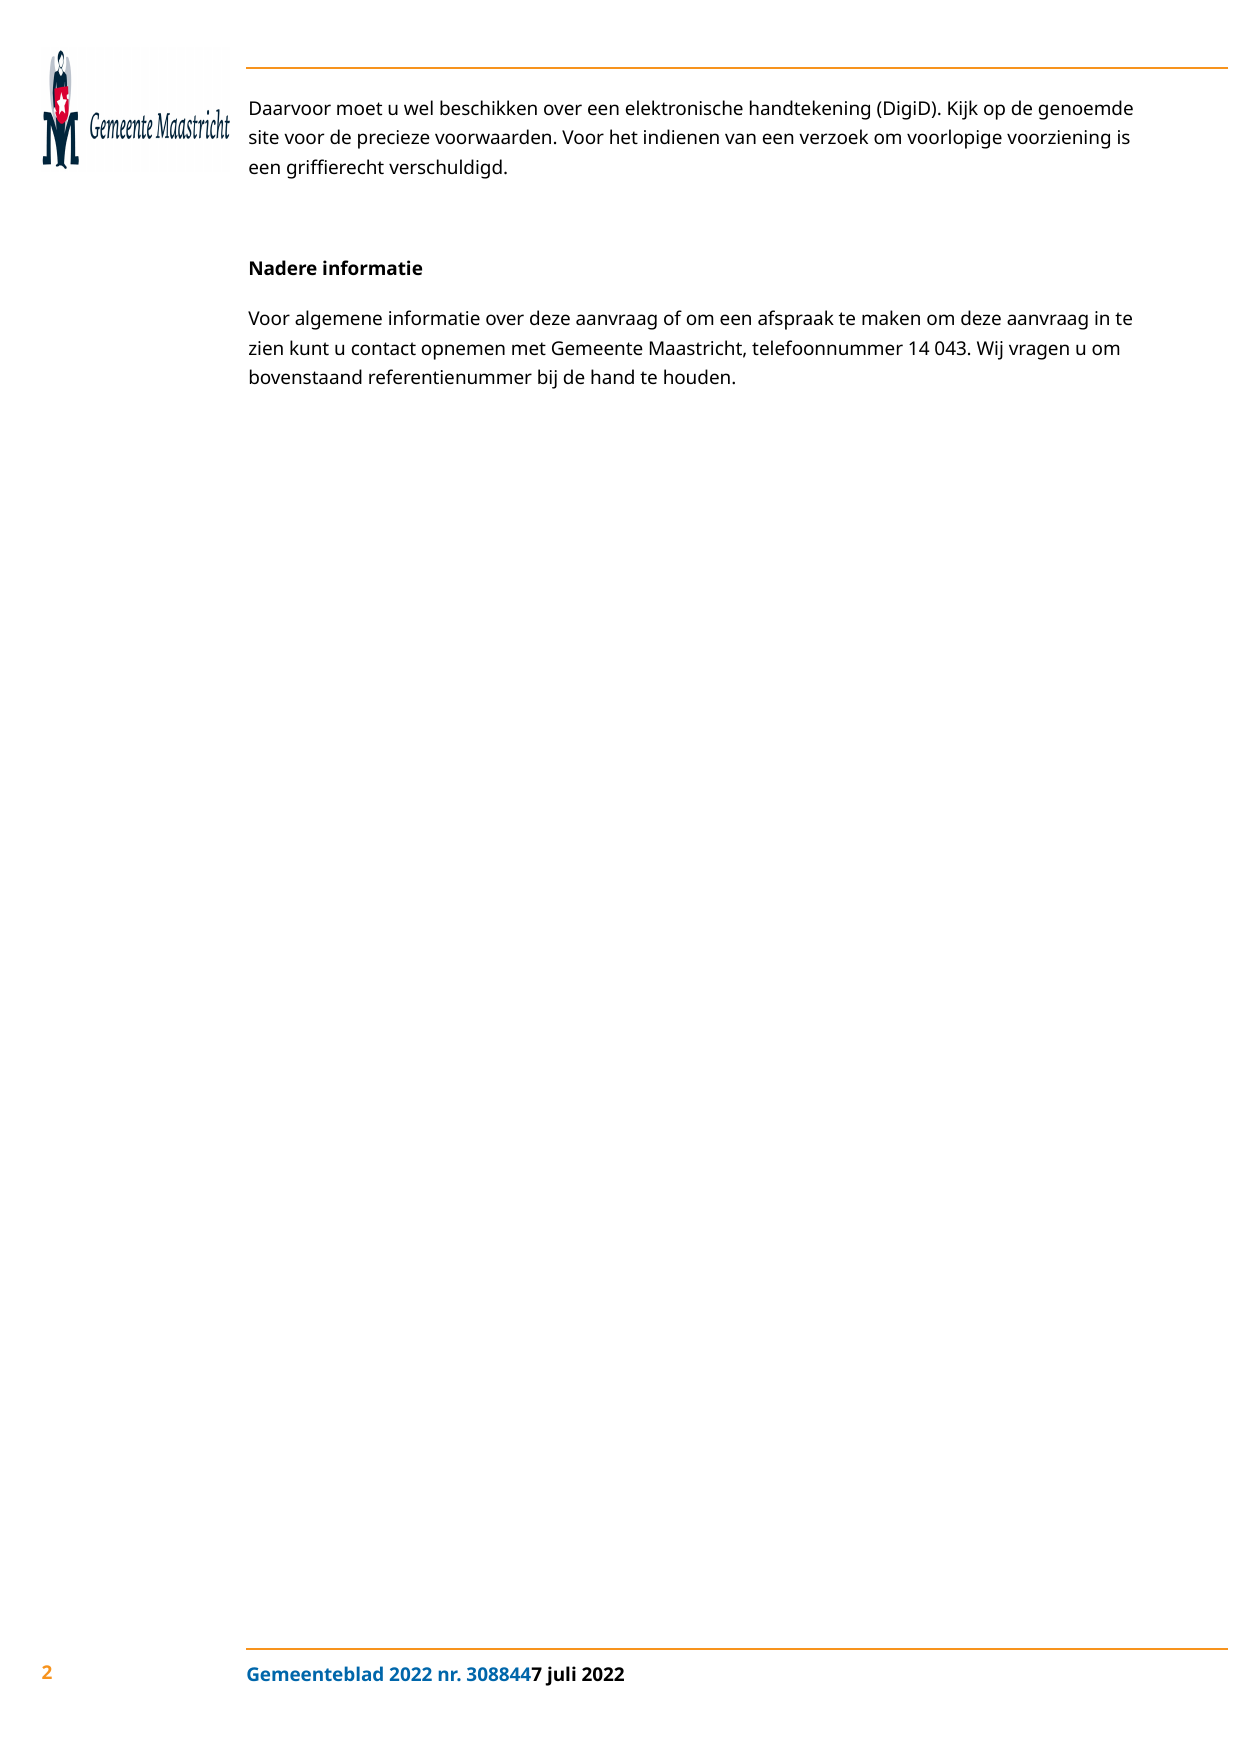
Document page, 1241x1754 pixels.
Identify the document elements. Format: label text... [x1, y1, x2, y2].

text Nadere informatie [248, 255, 1152, 281]
text Voor algemene informatie over deze aanvraag of om een afspraak te maken om deze aanvraag in te zien kunt u contact opnemen met Gemeente Maastricht, telefoonnummer 14 043. Wij vragen u om bovenstaand referentienummer bij de hand te houden. [248, 305, 1152, 390]
text Daarvoor moet u wel beschikken over een elektronische handtekening (DigiD). Kijk op de genoemde site voor de precieze voorwaarden. Voor het indienen van een verzoek om voorlopige voorziening is een griffierecht verschuldigd. [248, 95, 1152, 180]
picture [41, 47, 231, 172]
